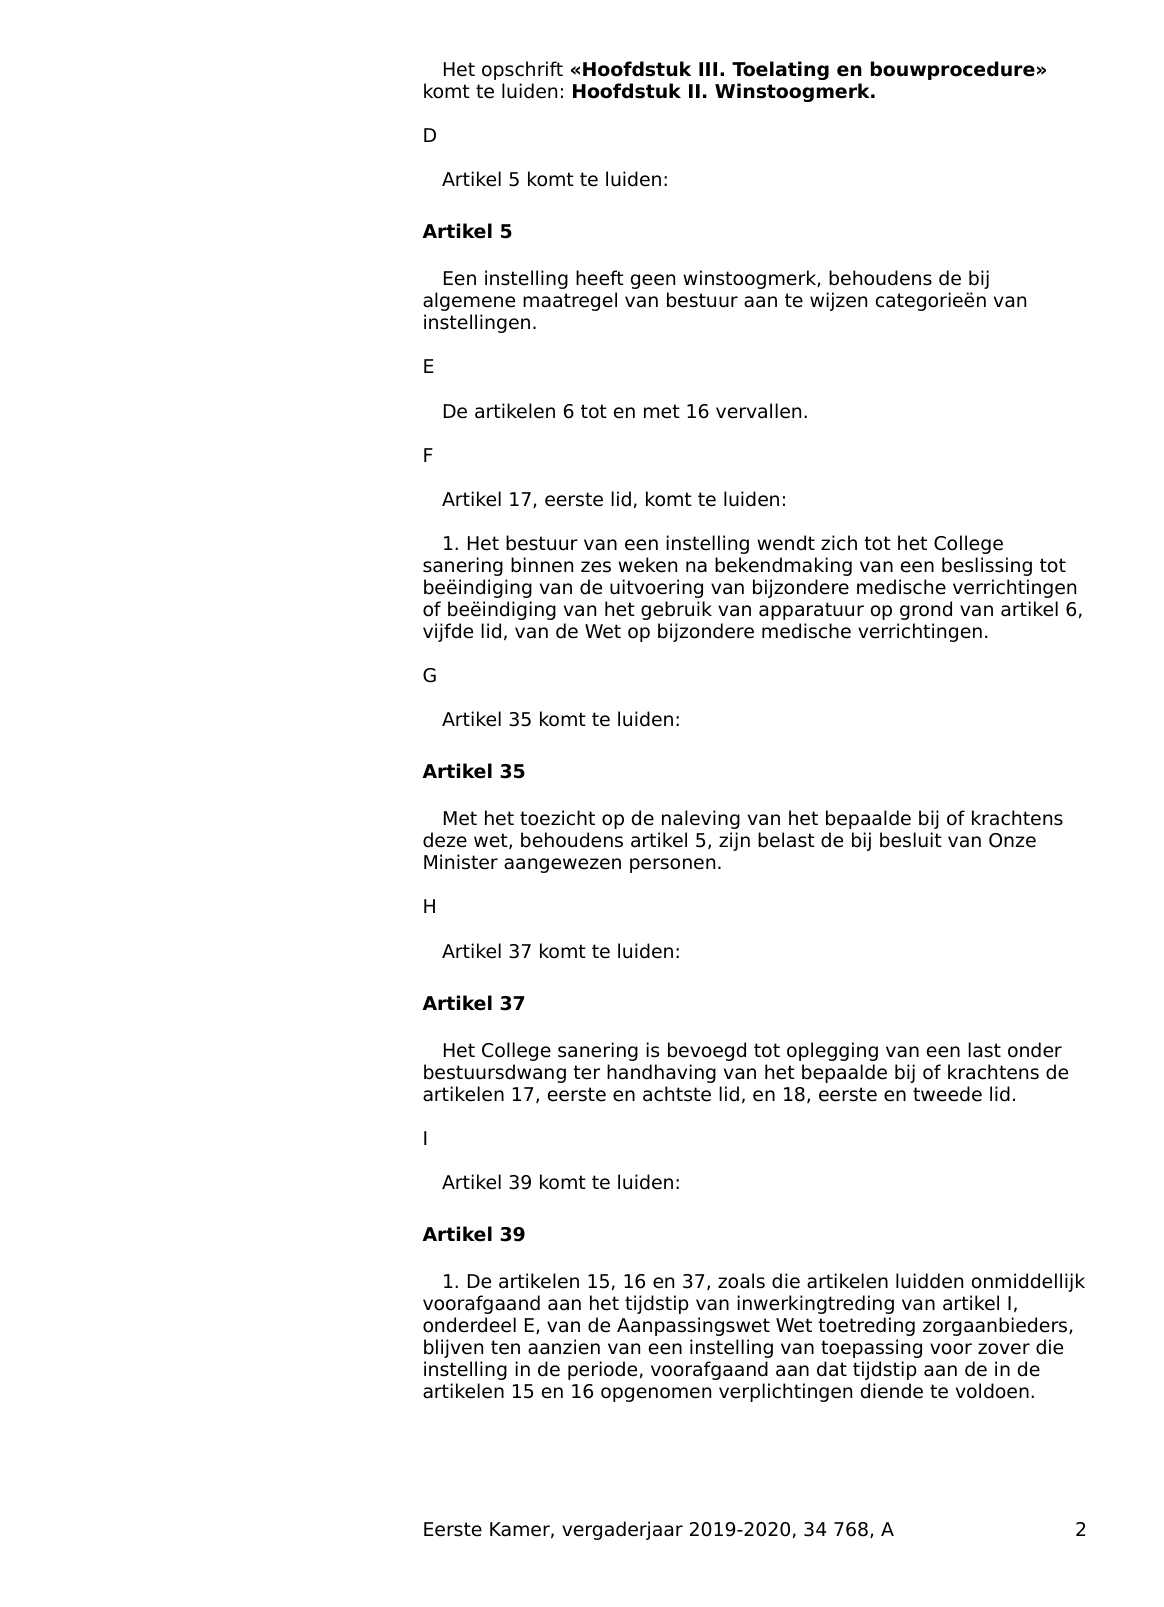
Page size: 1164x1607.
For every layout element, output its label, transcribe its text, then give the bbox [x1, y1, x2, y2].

text Met het toezicht op de naleving van het bepaalde bij of krachtens deze wet, behoudens artikel 5, zijn belast de bij besluit van Onze Minister aangewezen personen. [422, 808, 1087, 874]
text Artikel 39 komt te luiden: [422, 1172, 1087, 1194]
text 1. De artikelen 15, 16 en 37, zoals die artikelen luidden onmiddellijk voorafgaand aan het tijdstip van inwerkingtreding van artikel I, onderdeel E, van de Aanpassingswet Wet toetreding zorgaanbieders, blijven ten aanzien van een instelling van toepassing voor zover die instelling in de periode, voorafgaand aan dat tijdstip aan de in de artikelen 15 en 16 opgenomen verplichtingen diende te voldoen. [422, 1271, 1087, 1403]
text Een instelling heeft geen winstoogmerk, behoudens de bij algemene maatregel van bestuur aan te wijzen categorieën van instellingen. [422, 268, 1087, 334]
text F [422, 445, 1087, 467]
text I [422, 1128, 1087, 1150]
text D [422, 125, 1087, 147]
text G [422, 665, 1087, 687]
text Het College sanering is bevoegd tot oplegging van een last onder bestuursdwang ter handhaving van het bepaalde bij of krachtens de artikelen 17, eerste en achtste lid, en 18, eerste en tweede lid. [422, 1039, 1087, 1106]
text Artikel 37 komt te luiden: [422, 941, 1087, 963]
text De artikelen 6 tot en met 16 vervallen. [422, 401, 1087, 423]
text E [422, 356, 1087, 378]
text H [422, 896, 1087, 918]
text Artikel 35 komt te luiden: [422, 709, 1087, 731]
subtitle Artikel 37 [422, 993, 1087, 1014]
subtitle Artikel 35 [422, 761, 1087, 783]
subtitle Artikel 39 [422, 1224, 1087, 1246]
text Artikel 5 komt te luiden: [422, 169, 1087, 191]
text Het opschrift «Hoofdstuk III. Toelating en bouwprocedure» komt te luiden: Hoofdstuk II. Winstoogmerk. [422, 59, 1087, 103]
text 1. Het bestuur van een instelling wendt zich tot het College sanering binnen zes weken na bekendmaking van een beslissing tot beëindiging van de uitvoering van bijzondere medische verrichtingen of beëindiging van het gebruik van apparatuur op grond van artikel 6, vijfde lid, van de Wet op bijzondere medische verrichtingen. [422, 533, 1087, 643]
text Artikel 17, eerste lid, komt te luiden: [422, 489, 1087, 511]
subtitle Artikel 5 [422, 221, 1087, 243]
